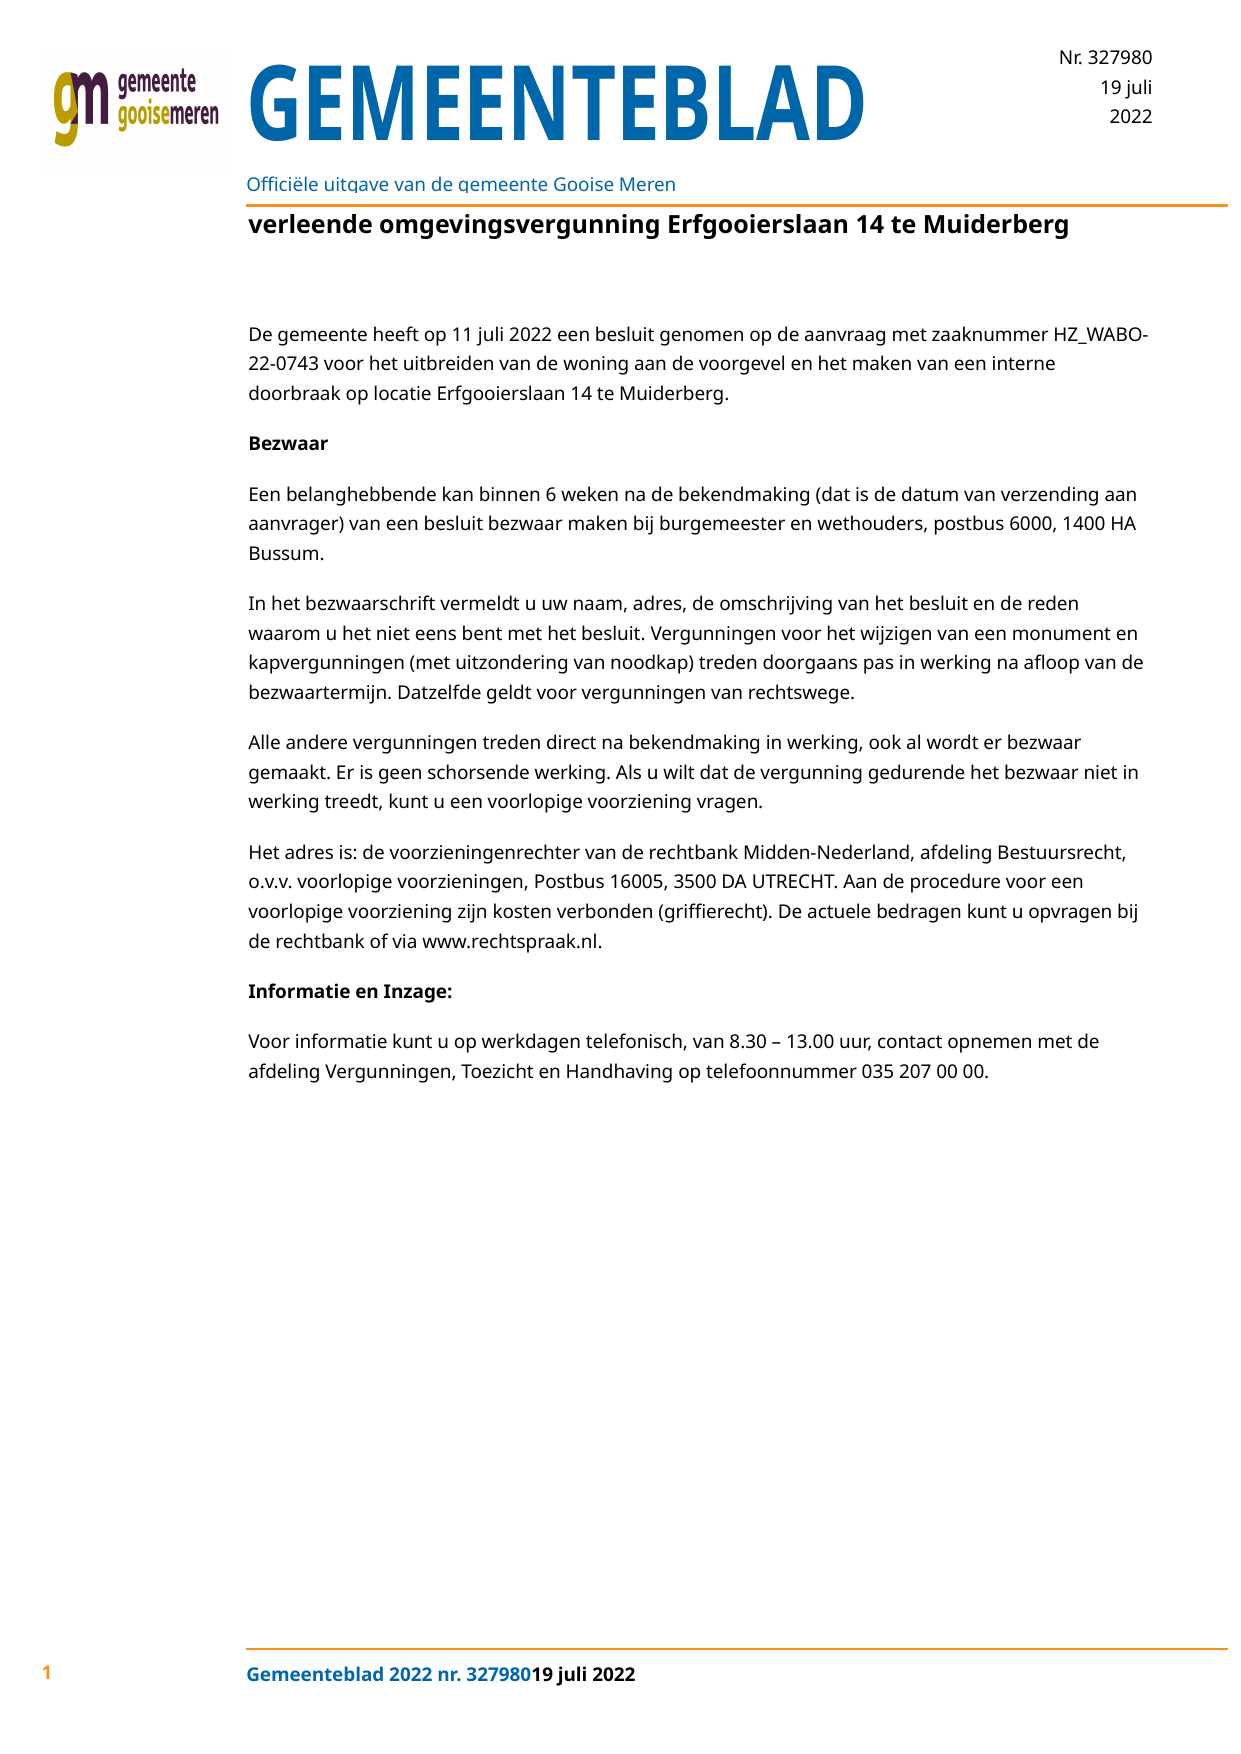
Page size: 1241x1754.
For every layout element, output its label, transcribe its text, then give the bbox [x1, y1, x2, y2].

text In het bezwaarschrift vermeldt u uw naam, adres, de omschrijving van het besluit en de reden waarom u het niet eens bent met het besluit. Vergunningen voor het wijzigen van een monument en kapvergunningen (met uitzondering van noodkap) treden doorgaans pas in werking na afloop van de bezwaartermijn. Datzelfde geldt voor vergunningen van rechtswege. [248, 590, 1152, 705]
text Voor informatie kunt u op werkdagen telefonisch, van 8.30 – 13.00 uur, contact opnemen met de afdeling Vergunningen, Toezicht en Handhaving op telefoonnummer 035 207 00 00. [248, 1029, 1152, 1084]
picture [41, 47, 231, 172]
text Bezwaar [248, 430, 1152, 456]
text De gemeente heeft op 11 juli 2022 een besluit genomen op de aanvraag met zaaknummer HZ_WABO-22-0743 voor het uitbreiden van de woning aan de voorgevel en het maken van een interne doorbraak op locatie Erfgooierslaan 14 te Muiderberg. [248, 321, 1152, 406]
text Het adres is: de voorzieningenrechter van de rechtbank Midden-Nederland, afdeling Bestuursrecht, o.v.v. voorlopige voorzieningen, Postbus 16005, 3500 DA UTRECHT. Aan de procedure voor een voorlopige voorziening zijn kosten verbonden (griffierecht). De actuele bedragen kunt u opvragen bij de rechtbank of via www.rechtspraak.nl. [248, 839, 1152, 953]
text Alle andere vergunningen treden direct na bekendmaking in werking, ook al wordt er bezwaar gemaakt. Er is geen schorsende werking. Als u wilt dat de vergunning gedurende het bezwaar niet in werking treedt, kunt u een voorlopige voorziening vragen. [248, 729, 1152, 814]
text verleende omgevingsvergunning Erfgooierslaan 14 te Muiderberg [248, 207, 1152, 241]
text Een belanghebbende kan binnen 6 weken na de bekendmaking (dat is de datum van verzending aan aanvrager) van een besluit bezwaar maken bij burgemeester en wethouders, postbus 6000, 1400 HA Bussum. [248, 481, 1152, 566]
text Informatie en Inzage: [248, 978, 1152, 1004]
